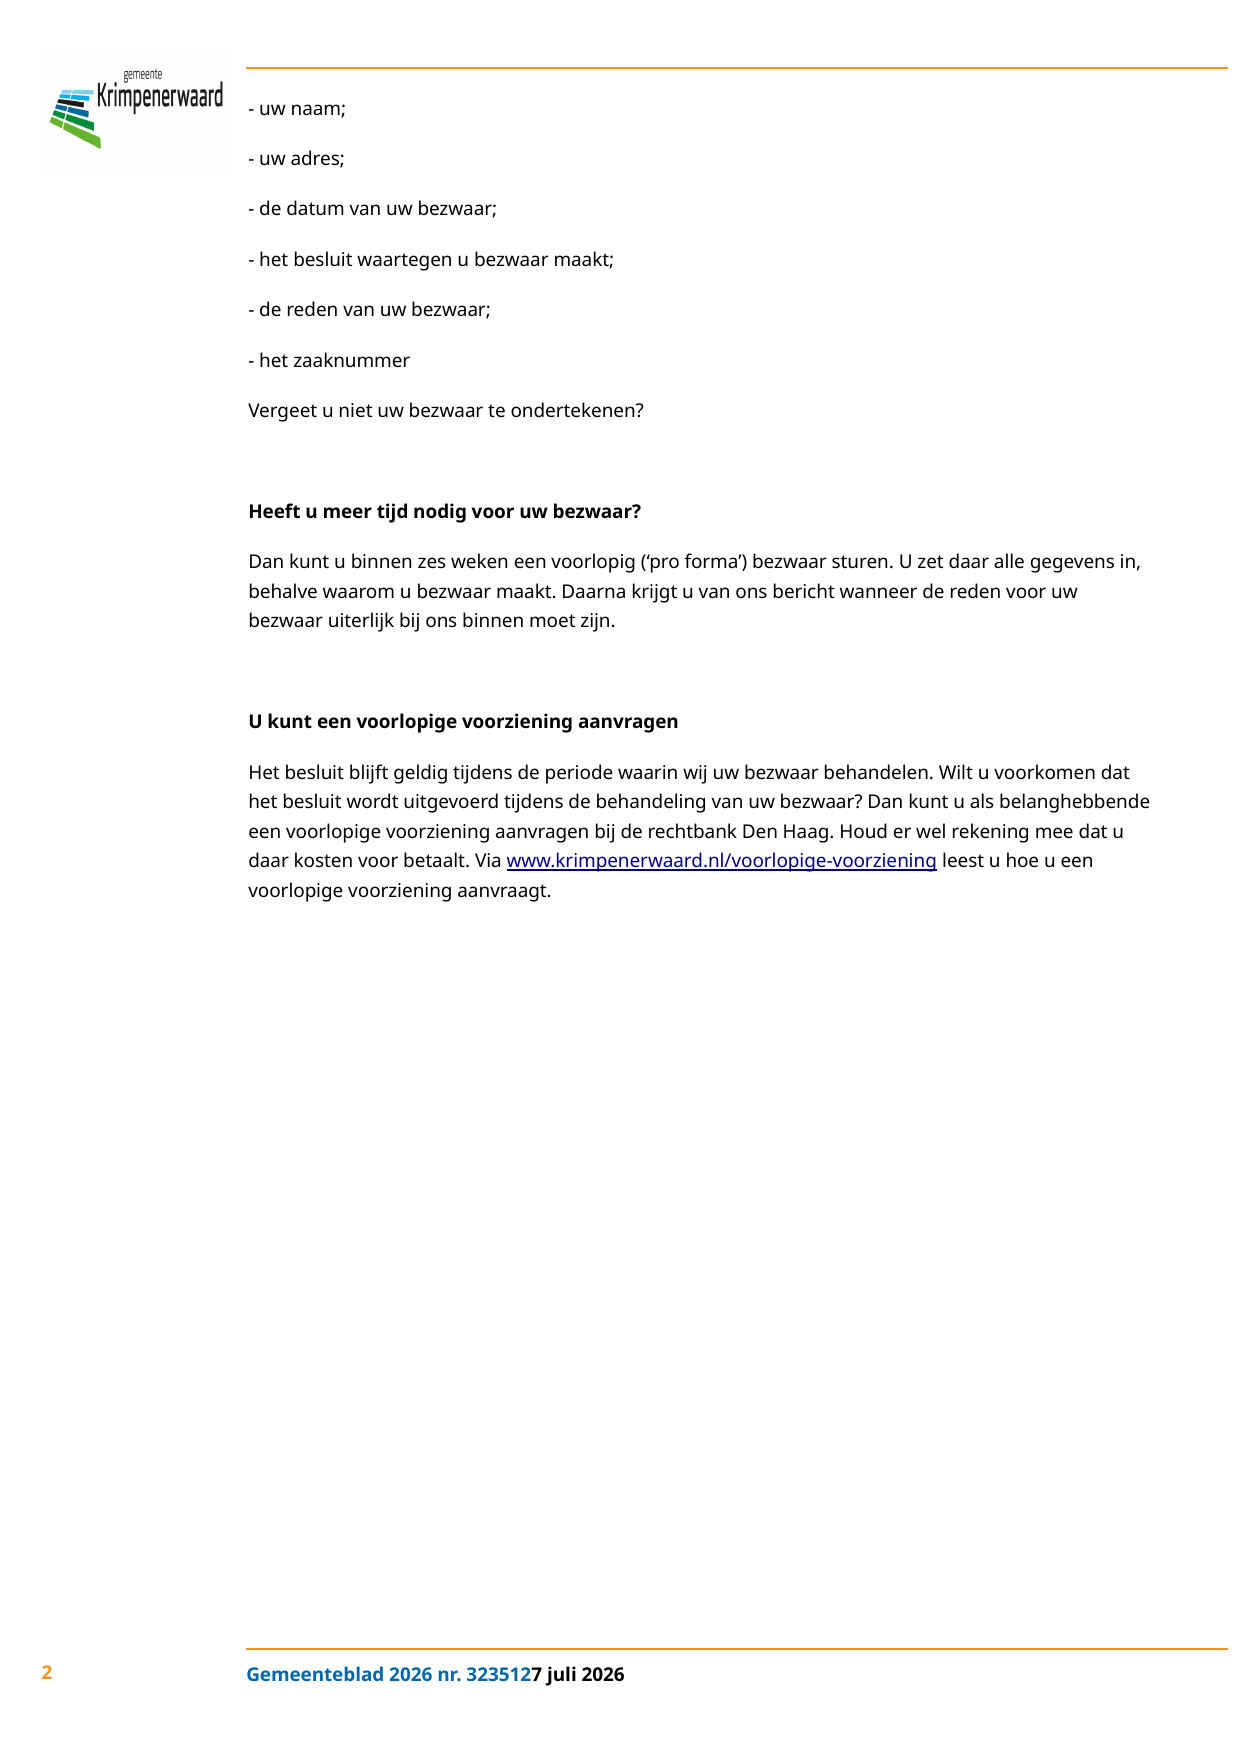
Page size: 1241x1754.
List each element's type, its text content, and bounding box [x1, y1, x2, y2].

text - het besluit waartegen u bezwaar maakt; [248, 246, 1152, 272]
text Vergeet u niet uw bezwaar te ondertekenen? [248, 397, 1152, 423]
text Heeft u meer tijd nodig voor uw bezwaar? [248, 498, 1152, 524]
text - de reden van uw bezwaar; [248, 296, 1152, 322]
text - de datum van uw bezwaar; [248, 196, 1152, 221]
text Dan kunt u binnen zes weken een voorlopig (‘pro forma’) bezwaar sturen. U zet daar alle gegevens in, behalve waarom u bezwaar maakt. Daarna krijgt u van ons bericht wanneer de reden voor uw bezwaar uiterlijk bij ons binnen moet zijn. [248, 548, 1152, 633]
picture [41, 47, 231, 172]
text - het zaaknummer [248, 347, 1152, 373]
text Het besluit blijft geldig tijdens de periode waarin wij uw bezwaar behandelen. Wilt u voorkomen dat het besluit wordt uitgevoerd tijdens de behandeling van uw bezwaar? Dan kunt u als belanghebbende een voorlopige voorziening aanvragen bij de rechtbank Den Haag. Houd er wel rekening mee dat u daar kosten voor betaalt. Via www.krimpenerwaard.nl/voorlopige-voorziening leest u hoe u een voorlopige voorziening aanvraagt. [248, 759, 1152, 903]
text U kunt een voorlopige voorziening aanvragen [248, 708, 1152, 734]
text - uw naam; [248, 95, 1152, 121]
text - uw adres; [248, 145, 1152, 171]
